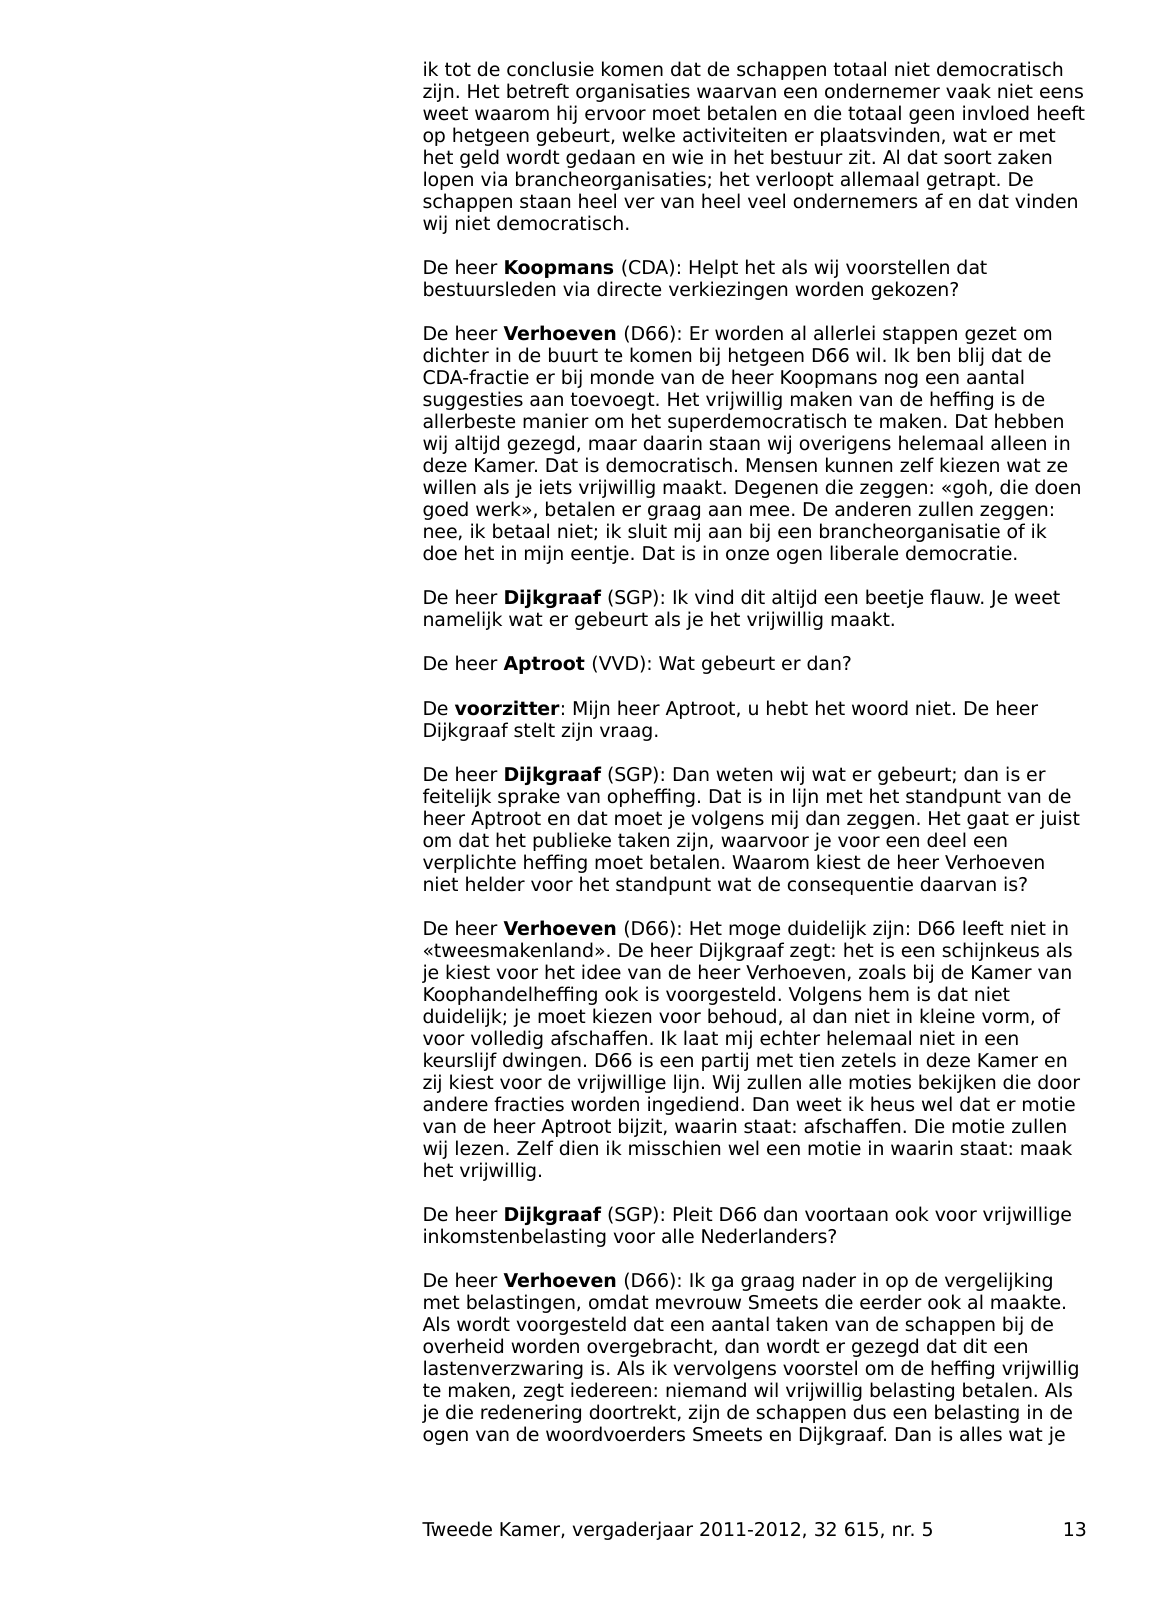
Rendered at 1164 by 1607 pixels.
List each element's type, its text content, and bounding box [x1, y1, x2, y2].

text De heer Verhoeven (D66): Het moge duidelijk zijn: D66 leeft niet in «tweesmakenland». De heer Dijkgraaf zegt: het is een schijnkeus als je kiest voor het idee van de heer Verhoeven, zoals bij de Kamer van Koophandelheffing ook is voorgesteld. Volgens hem is dat niet duidelijk; je moet kiezen voor behoud, al dan niet in kleine vorm, of voor volledig afschaffen. Ik laat mij echter helemaal niet in een keurslijf dwingen. D66 is een partij met tien zetels in deze Kamer en zij kiest voor de vrijwillige lijn. Wij zullen alle moties bekijken die door andere fracties worden ingediend. Dan weet ik heus wel dat er motie van de heer Aptroot bijzit, waarin staat: afschaffen. Die motie zullen wij lezen. Zelf dien ik misschien wel een motie in waarin staat: maak het vrijwillig. [422, 918, 1087, 1181]
text De heer Dijkgraaf (SGP): Dan weten wij wat er gebeurt; dan is er feitelijk sprake van opheffing. Dat is in lijn met het standpunt van de heer Aptroot en dat moet je volgens mij dan zeggen. Het gaat er juist om dat het publieke taken zijn, waarvoor je voor een deel een verplichte heffing moet betalen. Waarom kiest de heer Verhoeven niet helder voor het standpunt wat de consequentie daarvan is? [422, 764, 1087, 896]
text De heer Dijkgraaf (SGP): Pleit D66 dan voortaan ook voor vrijwillige inkomstenbelasting voor alle Nederlanders? [422, 1204, 1087, 1248]
text De heer Verhoeven (D66): Er worden al allerlei stappen gezet om dichter in de buurt te komen bij hetgeen D66 wil. Ik ben blij dat de CDA-fractie er bij monde van de heer Koopmans nog een aantal suggesties aan toevoegt. Het vrijwillig maken van de heffing is de allerbeste manier om het superdemocratisch te maken. Dat hebben wij altijd gezegd, maar daarin staan wij overigens helemaal alleen in deze Kamer. Dat is democratisch. Mensen kunnen zelf kiezen wat ze willen als je iets vrijwillig maakt. Degenen die zeggen: «goh, die doen goed werk», betalen er graag aan mee. De anderen zullen zeggen: nee, ik betaal niet; ik sluit mij aan bij een brancheorganisatie of ik doe het in mijn eentje. Dat is in onze ogen liberale democratie. [422, 323, 1087, 565]
text De heer Verhoeven (D66): Ik ga graag nader in op de vergelijking met belastingen, omdat mevrouw Smeets die eerder ook al maakte. Als wordt voorgesteld dat een aantal taken van de schappen bij de overheid worden overgebracht, dan wordt er gezegd dat dit een lastenverzwaring is. Als ik vervolgens voorstel om de heffing vrijwillig te maken, zegt iedereen: niemand wil vrijwillig belasting betalen. Als je die redenering doortrekt, zijn de schappen dus een belasting in de ogen van de woordvoerders Smeets en Dijkgraaf. Dan is alles wat je [422, 1270, 1087, 1446]
text De heer Aptroot (VVD): Wat gebeurt er dan? [422, 653, 1087, 675]
text De heer Dijkgraaf (SGP): Ik vind dit altijd een beetje flauw. Je weet namelijk wat er gebeurt als je het vrijwillig maakt. [422, 587, 1087, 631]
text ik tot de conclusie komen dat de schappen totaal niet democratisch zijn. Het betreft organisaties waarvan een ondernemer vaak niet eens weet waarom hij ervoor moet betalen en die totaal geen invloed heeft op hetgeen gebeurt, welke activiteiten er plaatsvinden, wat er met het geld wordt gedaan en wie in het bestuur zit. Al dat soort zaken lopen via brancheorganisaties; het verloopt allemaal getrapt. De schappen staan heel ver van heel veel ondernemers af en dat vinden wij niet democratisch. [422, 59, 1087, 235]
text De voorzitter: Mijn heer Aptroot, u hebt het woord niet. De heer Dijkgraaf stelt zijn vraag. [422, 697, 1087, 741]
text De heer Koopmans (CDA): Helpt het als wij voorstellen dat bestuursleden via directe verkiezingen worden gekozen? [422, 257, 1087, 301]
